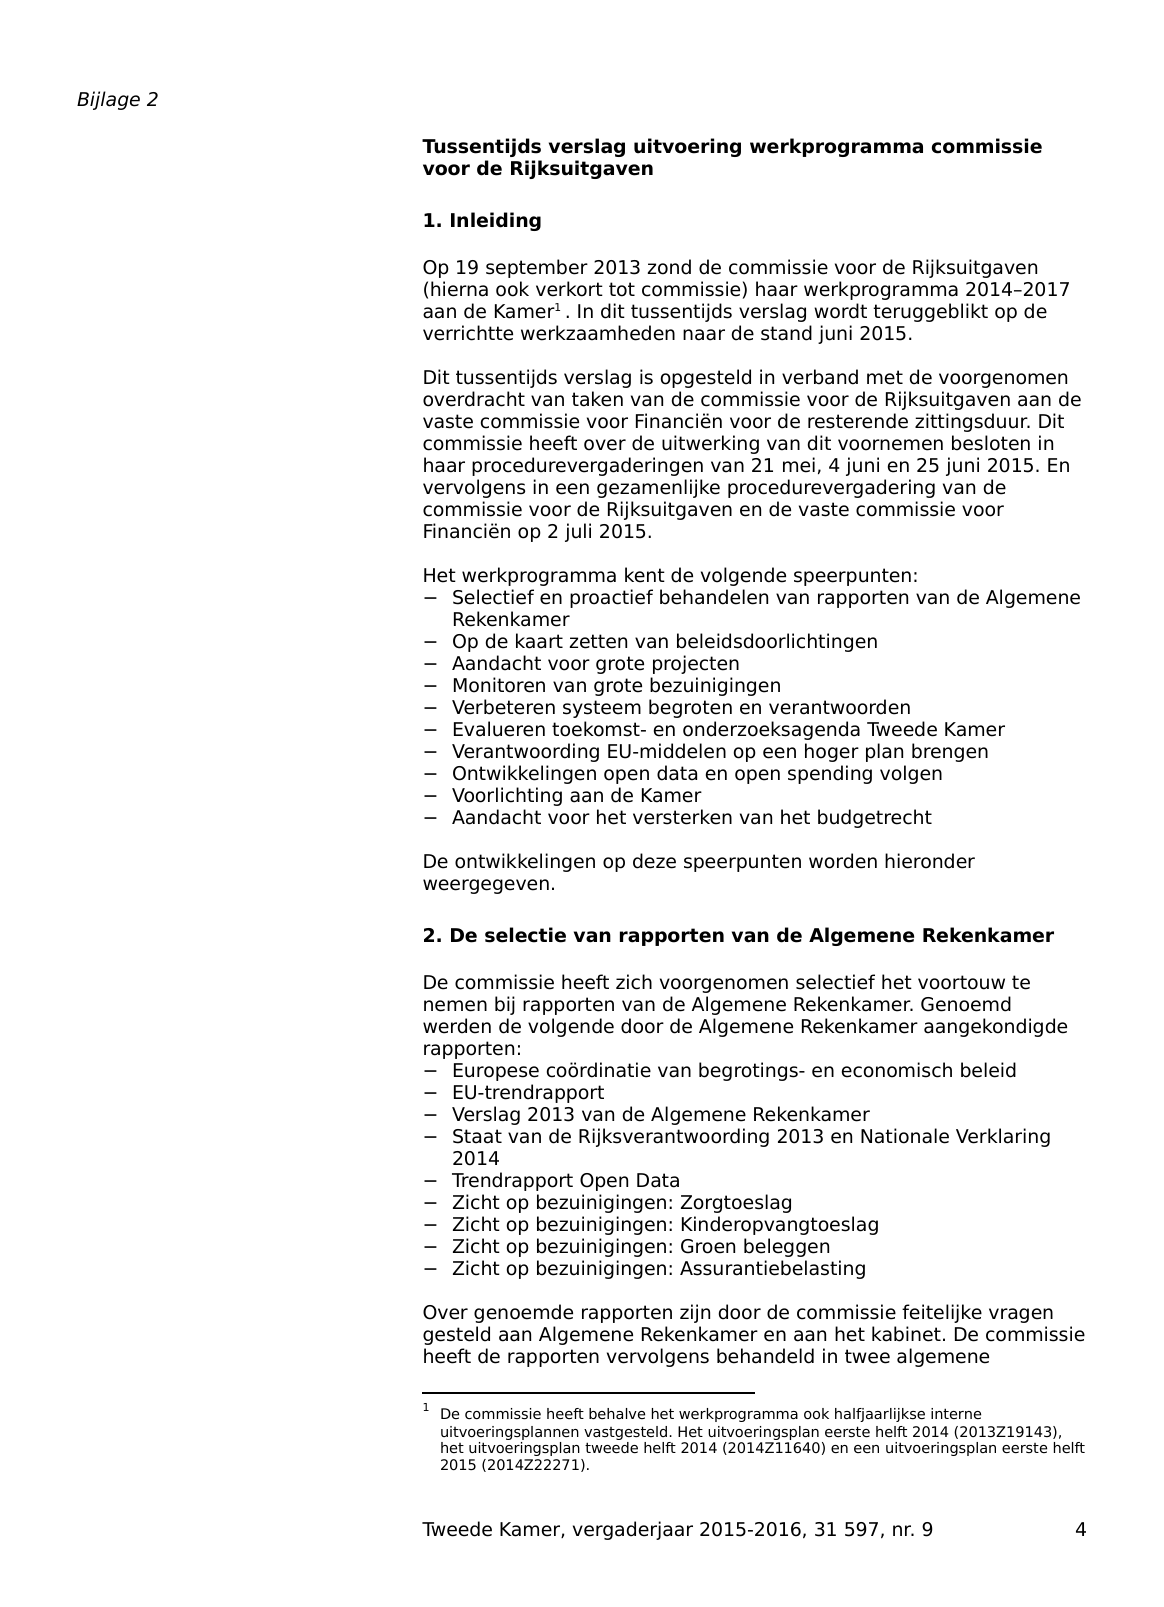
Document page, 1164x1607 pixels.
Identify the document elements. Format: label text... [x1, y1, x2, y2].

text − Zicht op bezuinigingen: Zorgtoeslag [422, 1192, 1087, 1214]
text De commissie heeft behalve het werkprogramma ook halfjaarlijkse interne uitvoeringsplannen vastgesteld. Het uitvoeringsplan eerste helft 2014 (2013Z19143), het uitvoeringsplan tweede helft 2014 (2014Z11640) en een uitvoeringsplan eerste helft 2015 (2014Z22271). [422, 1402, 1087, 1474]
text − Verantwoording EU-middelen op een hoger plan brengen [422, 741, 1087, 763]
text − Voorlichting aan de Kamer [422, 785, 1087, 807]
text − Ontwikkelingen open data en open spending volgen [422, 763, 1087, 785]
text − Aandacht voor grote projecten [422, 653, 1087, 675]
text De commissie heeft zich voorgenomen selectief het voortouw te nemen bij rapporten van de Algemene Rekenkamer. Genoemd werden de volgende door de Algemene Rekenkamer aangekondigde rapporten: [422, 972, 1087, 1060]
text − EU-trendrapport [422, 1082, 1087, 1104]
text − Aandacht voor het versterken van het budgetrecht [422, 807, 1087, 829]
text − Trendrapport Open Data [422, 1170, 1087, 1192]
text − Op de kaart zetten van beleidsdoorlichtingen [422, 631, 1087, 653]
text − Zicht op bezuinigingen: Assurantiebelasting [422, 1258, 1087, 1280]
text Over genoemde rapporten zijn door de commissie feitelijke vragen gesteld aan Algemene Rekenkamer en aan het kabinet. De commissie heeft de rapporten vervolgens behandeld in twee algemene [422, 1302, 1087, 1368]
text Het werkprogramma kent de volgende speerpunten: [422, 565, 1087, 587]
text − Verbeteren systeem begroten en verantwoorden [422, 697, 1087, 719]
text − Zicht op bezuinigingen: Kinderopvangtoeslag [422, 1214, 1087, 1236]
subtitle Tussentijds verslag uitvoering werkprogramma commissie voor de Rijksuitgaven [422, 136, 1087, 180]
subtitle 1. Inleiding [422, 210, 1087, 232]
subtitle Bijlage 2 [77, 89, 1087, 111]
text De ontwikkelingen op deze speerpunten worden hieronder weergegeven. [422, 851, 1087, 895]
text Op 19 september 2013 zond de commissie voor de Rijksuitgaven (hierna ook verkort tot commissie) haar werkprogramma 2014–2017 aan de Kamer. In dit tussentijds verslag wordt teruggeblikt op de verrichtte werkzaamheden naar de stand juni 2015. [422, 257, 1087, 345]
subtitle 2. De selectie van rapporten van de Algemene Rekenkamer [422, 925, 1087, 947]
text − Staat van de Rijksverantwoording 2013 en Nationale Verklaring 2014 [422, 1126, 1087, 1170]
text − Evalueren toekomst- en onderzoeksagenda Tweede Kamer [422, 719, 1087, 741]
text − Monitoren van grote bezuinigingen [422, 675, 1087, 697]
text Dit tussentijds verslag is opgesteld in verband met de voorgenomen overdracht van taken van de commissie voor de Rijksuitgaven aan de vaste commissie voor Financiën voor de resterende zittingsduur. Dit commissie heeft over de uitwerking van dit voornemen besloten in haar procedurevergaderingen van 21 mei, 4 juni en 25 juni 2015. En vervolgens in een gezamenlijke procedurevergadering van de commissie voor de Rijksuitgaven en de vaste commissie voor Financiën op 2 juli 2015. [422, 367, 1087, 543]
text − Europese coördinatie van begrotings- en economisch beleid [422, 1060, 1087, 1082]
text − Verslag 2013 van de Algemene Rekenkamer [422, 1104, 1087, 1126]
text − Selectief en proactief behandelen van rapporten van de Algemene Rekenkamer [422, 587, 1087, 631]
text − Zicht op bezuinigingen: Groen beleggen [422, 1236, 1087, 1258]
